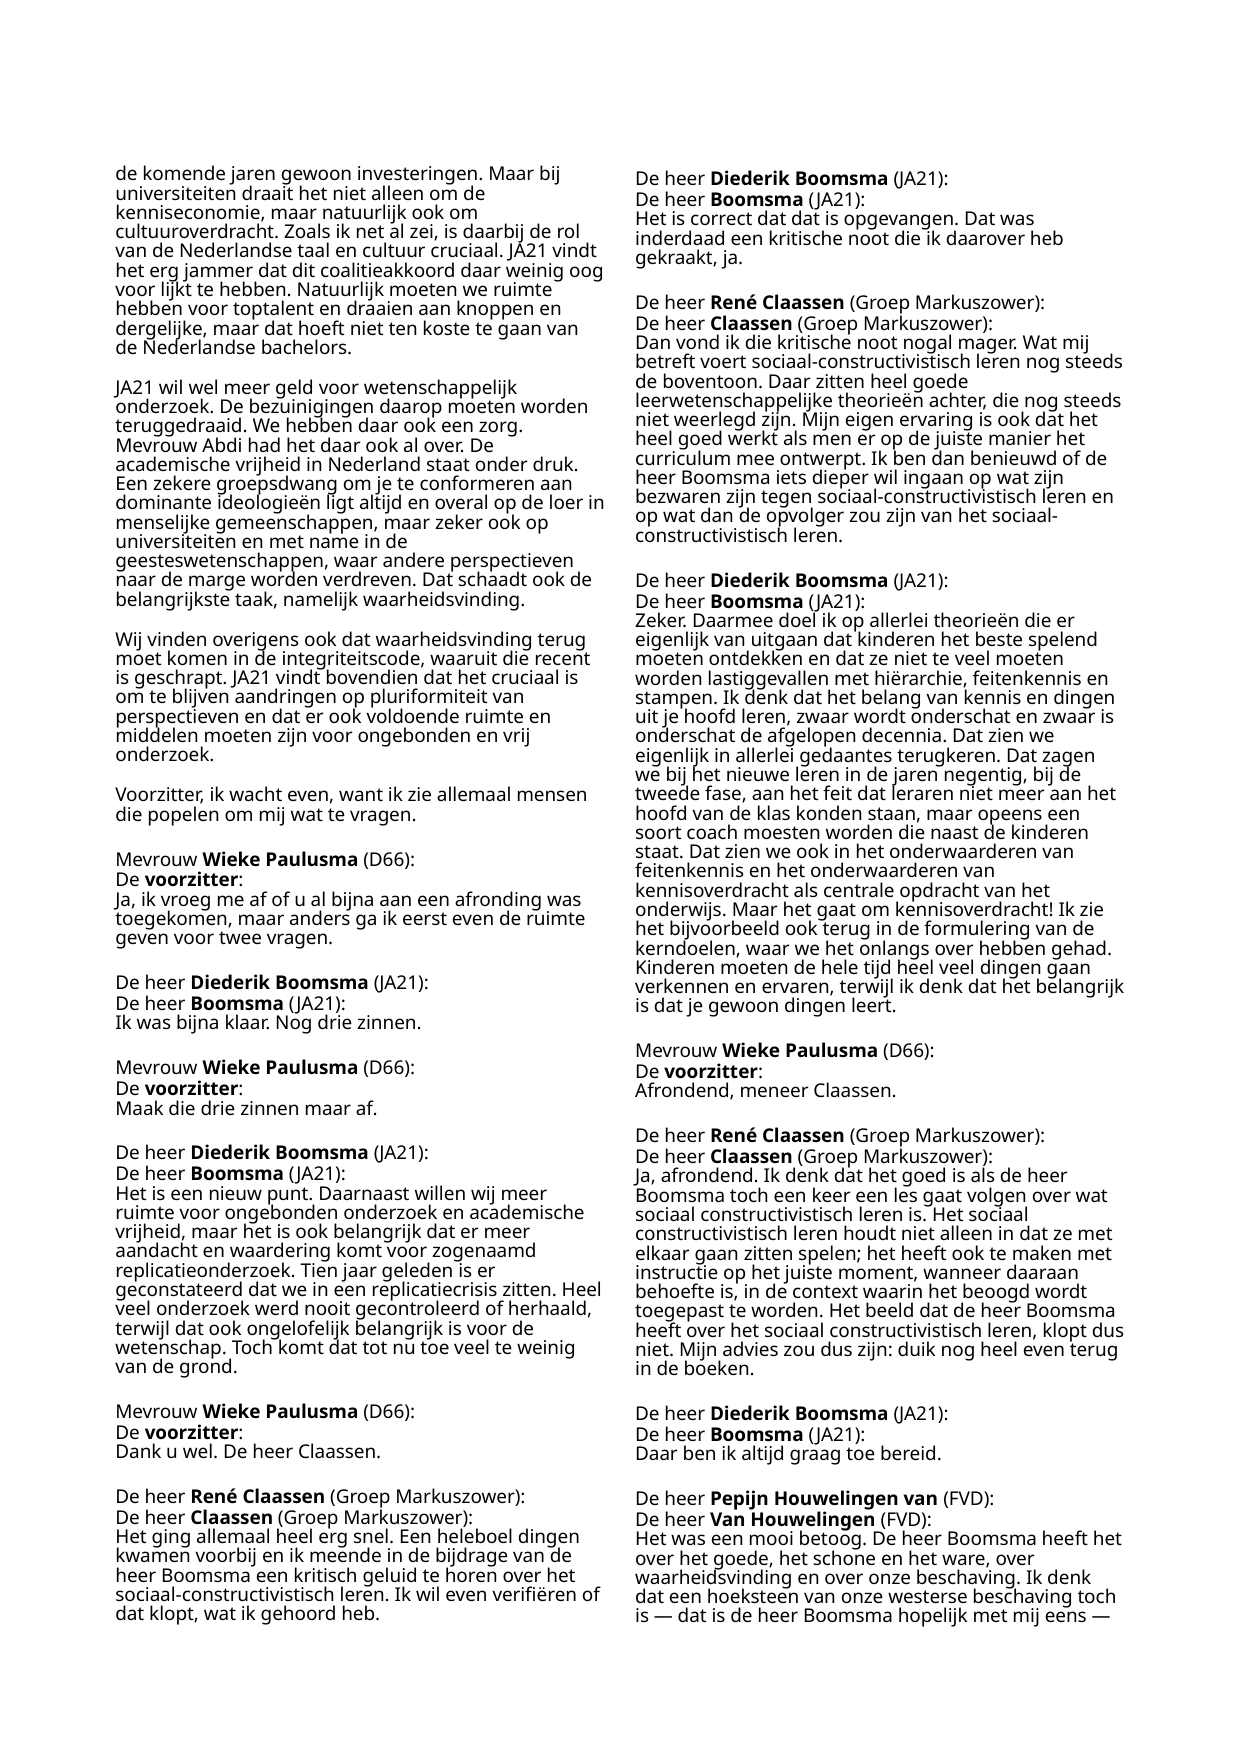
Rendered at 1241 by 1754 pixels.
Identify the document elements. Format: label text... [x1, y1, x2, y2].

text de komende jaren gewoon investeringen. Maar bij universiteiten draait het niet alleen om de kenniseconomie, maar natuurlijk ook om cultuuroverdracht. Zoals ik net al zei, is daarbij de rol van de Nederlandse taal en cultuur cruciaal. JA21 vindt het erg jammer dat dit coalitieakkoord daar weinig oog voor lijkt te hebben. Natuurlijk moeten we ruimte hebben voor toptalent en draaien aan knoppen en dergelijke, maar dat hoeft niet ten koste te gaan van de Nederlandse bachelors. [115, 165, 605, 358]
text De heer Boomsma (JA21): [115, 995, 605, 1014]
text Het was een mooi betoog. De heer Boomsma heeft het over het goede, het schone en het ware, over waarheidsvinding en over onze beschaving. Ik denk dat een hoeksteen van onze westerse beschaving toch is — dat is de heer Boomsma hopelijk met mij eens — [635, 1530, 1125, 1627]
text Afrondend, meneer Claassen. [635, 1082, 1125, 1102]
text Zeker. Daarmee doel ik op allerlei theorieën die er eigenlijk van uitgaan dat kinderen het beste spelend moeten ontdekken en dat ze niet te veel moeten worden lastiggevallen met hiërarchie, feitenkennis en stampen. Ik denk dat het belang van kennis en dingen uit je hoofd leren, zwaar wordt onderschat en zwaar is onderschat de afgelopen decennia. Dat zien we eigenlijk in allerlei gedaantes terugkeren. Dat zagen we bij het nieuwe leren in de jaren negentig, bij de tweede fase, aan het feit dat leraren niet meer aan het hoofd van de klas konden staan, maar opeens een soort coach moesten worden die naast de kinderen staat. Dat zien we ook in het onderwaarderen van feitenkennis en het onderwaarderen van kennisoverdracht als centrale opdracht van het onderwijs. Maar het gaat om kennisoverdracht! Ik zie het bijvoorbeeld ook terug in de formulering van de kerndoelen, waar we het onlangs over hebben gehad. Kinderen moeten de hele tijd heel veel dingen gaan verkennen en ervaren, terwijl ik denk dat het belangrijk is dat je gewoon dingen leert. [635, 612, 1125, 1017]
text De heer Boomsma (JA21): [115, 1165, 605, 1184]
text De heer Claassen (Groep Markuszower): [115, 1509, 605, 1528]
text De heer Claassen (Groep Markuszower): [635, 1148, 1125, 1167]
text De voorzitter: [115, 871, 605, 891]
text Ja, afrondend. Ik denk dat het goed is als de heer Boomsma toch een keer een les gaat volgen over wat sociaal constructivistisch leren is. Het sociaal constructivistisch leren houdt niet alleen in dat ze met elkaar gaan zitten spelen; het heeft ook te maken met instructie op het juiste moment, wanneer daaraan behoefte is, in de context waarin het beoogd wordt toegepast te worden. Het beeld dat de heer Boomsma heeft over het sociaal constructivistisch leren, klopt dus niet. Mijn advies zou dus zijn: duik nog heel even terug in de boeken. [635, 1167, 1125, 1379]
text Maak die drie zinnen maar af. [115, 1099, 605, 1119]
text Mevrouw Wieke Paulusma (D66): [635, 1037, 1125, 1063]
text Voorzitter, ik wacht even, want ik zie allemaal mensen die popelen om mij wat te vragen. [115, 786, 605, 825]
text Wij vinden overigens ook dat waarheidsvinding terug moet komen in de integriteitscode, waaruit die recent is geschrapt. JA21 vindt bovendien dat het cruciaal is om te blijven aandringen op pluriformiteit van perspectieven en dat er ook voldoende ruimte en middelen moeten zijn voor ongebonden en vrij onderzoek. [115, 631, 605, 766]
text De heer Boomsma (JA21): [635, 191, 1125, 210]
text Het is een nieuw punt. Daarnaast willen wij meer ruimte voor ongebonden onderzoek en academische vrijheid, maar het is ook belangrijk dat er meer aandacht en waardering komt voor zogenaamd replicatieonderzoek. Tien jaar geleden is er geconstateerd dat we in een replicatiecrisis zitten. Heel veel onderzoek werd nooit gecontroleerd of herhaald, terwijl dat ook ongelofelijk belangrijk is voor de wetenschap. Toch komt dat tot nu toe veel te weinig van de grond. [115, 1184, 605, 1377]
text De heer René Claassen (Groep Markuszower): [635, 1122, 1125, 1148]
text Daar ben ik altijd graag toe bereid. [635, 1445, 1125, 1464]
text Dank u wel. De heer Claassen. [115, 1443, 605, 1462]
text De heer Boomsma (JA21): [635, 593, 1125, 612]
text De heer Diederik Boomsma (JA21): [115, 1139, 605, 1165]
text De heer Van Houwelingen (FVD): [635, 1511, 1125, 1530]
text Mevrouw Wieke Paulusma (D66): [115, 846, 605, 871]
text De voorzitter: [635, 1063, 1125, 1082]
text Het is correct dat dat is opgevangen. Dat was inderdaad een kritische noot die ik daarover heb gekraakt, ja. [635, 210, 1125, 268]
text De heer Diederik Boomsma (JA21): [115, 969, 605, 995]
text De heer Claassen (Groep Markuszower): [635, 315, 1125, 334]
text De heer Diederik Boomsma (JA21): [635, 1400, 1125, 1426]
text Mevrouw Wieke Paulusma (D66): [115, 1398, 605, 1424]
text De heer Diederik Boomsma (JA21): [635, 567, 1125, 593]
text De voorzitter: [115, 1424, 605, 1443]
text De heer René Claassen (Groep Markuszower): [635, 289, 1125, 315]
text De heer René Claassen (Groep Markuszower): [115, 1483, 605, 1509]
text Ja, ik vroeg me af of u al bijna aan een afronding was toegekomen, maar anders ga ik eerst even de ruimte geven voor twee vragen. [115, 891, 605, 948]
text Ik was bijna klaar. Nog drie zinnen. [115, 1014, 605, 1034]
text De heer Boomsma (JA21): [635, 1426, 1125, 1445]
text De voorzitter: [115, 1080, 605, 1099]
text De heer Pepijn Houwelingen van (FVD): [635, 1485, 1125, 1511]
text Het ging allemaal heel erg snel. Een heleboel dingen kwamen voorbij en ik meende in de bijdrage van de heer Boomsma een kritisch geluid te horen over het sociaal-constructivistisch leren. Ik wil even verifiëren of dat klopt, wat ik gehoord heb. [115, 1528, 605, 1624]
text Dan vond ik die kritische noot nogal mager. Wat mij betreft voert sociaal-constructivistisch leren nog steeds de boventoon. Daar zitten heel goede leerwetenschappelijke theorieën achter, die nog steeds niet weerlegd zijn. Mijn eigen ervaring is ook dat het heel goed werkt als men er op de juiste manier het curriculum mee ontwerpt. Ik ben dan benieuwd of de heer Boomsma iets dieper wil ingaan op wat zijn bezwaren zijn tegen sociaal-constructivistisch leren en op wat dan de opvolger zou zijn van het sociaal-constructivistisch leren. [635, 334, 1125, 546]
text JA21 wil wel meer geld voor wetenschappelijk onderzoek. De bezuinigingen daarop moeten worden teruggedraaid. We hebben daar ook een zorg. Mevrouw Abdi had het daar ook al over. De academische vrijheid in Nederland staat onder druk. Een zekere groepsdwang om je te conformeren aan dominante ideologieën ligt altijd en overal op de loer in menselijke gemeenschappen, maar zeker ook op universiteiten en met name in de geesteswetenschappen, waar andere perspectieven naar de marge worden verdreven. Dat schaadt ook de belangrijkste taak, namelijk waarheidsvinding. [115, 379, 605, 610]
text De heer Diederik Boomsma (JA21): [635, 165, 1125, 191]
text Mevrouw Wieke Paulusma (D66): [115, 1054, 605, 1080]
